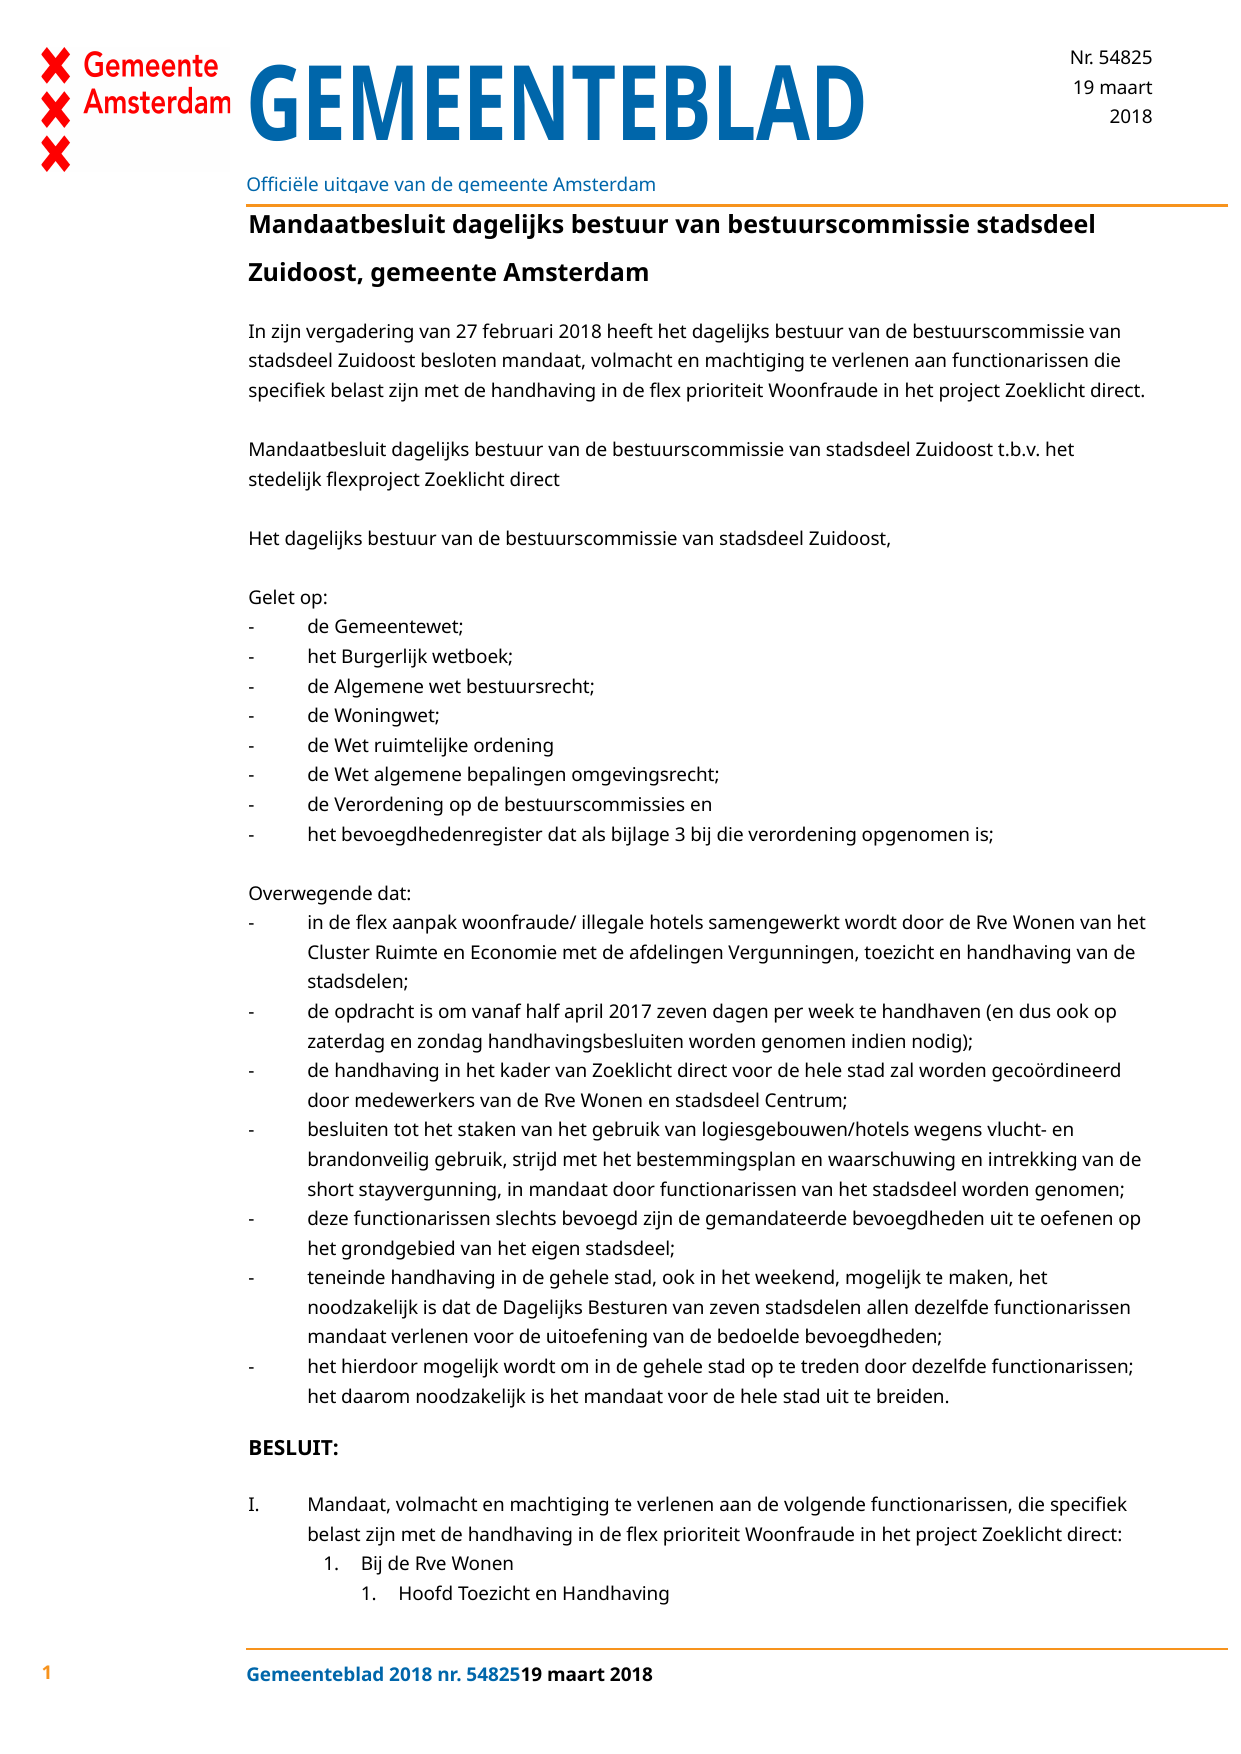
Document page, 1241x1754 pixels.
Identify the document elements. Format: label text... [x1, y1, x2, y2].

text Mandaatbesluit dagelijks bestuur van bestuurscommissie stadsdeel Zuidoost, gemeente Amsterdam [248, 207, 1152, 288]
text BESLUIT: [248, 1433, 1152, 1462]
text Mandaatbesluit dagelijks bestuur van de bestuurscommissie van stadsdeel Zuidoost t.b.v. het stedelijk flexproject Zoeklicht direct [248, 436, 1152, 492]
list de Verordening op de bestuurscommissies en [248, 791, 1152, 817]
list in de flex aanpak woonfraude/ illegale hotels samengewerkt wordt door de Rve Wonen van het Cluster Ruimte en Economie met de afdelingen Vergunningen, toezicht en handhaving van de stadsdelen; [248, 909, 1152, 994]
list Hoofd Toezicht en Handhaving [361, 1580, 1152, 1606]
list deze functionarissen slechts bevoegd zijn de gemandateerde bevoegdheden uit te oefenen op het grondgebied van het eigen stadsdeel; [248, 1205, 1152, 1261]
list de Wet ruimtelijke ordening [248, 732, 1152, 758]
text In zijn vergadering van 27 februari 2018 heeft het dagelijks bestuur van de bestuurscommissie van stadsdeel Zuidoost besloten mandaat, volmacht en machtiging te verlenen aan functionarissen die specifiek belast zijn met de handhaving in de flex prioriteit Woonfraude in het project Zoeklicht direct. [248, 318, 1152, 403]
text Gelet op: [248, 584, 1152, 610]
text Het dagelijks bestuur van de bestuurscommissie van stadsdeel Zuidoost, [248, 525, 1152, 551]
list teneinde handhaving in de gehele stad, ook in het weekend, mogelijk te maken, het noodzakelijk is dat de Dagelijks Besturen van zeven stadsdelen allen dezelfde functionarissen mandaat verlenen voor de uitoefening van de bedoelde bevoegdheden; [248, 1264, 1152, 1349]
list de Gemeentewet; [248, 614, 1152, 639]
list de Woningwet; [248, 702, 1152, 728]
list Bij de Rve Wonen [323, 1551, 1152, 1576]
list de handhaving in het kader van Zoeklicht direct voor de hele stad zal worden gecoördineerd door medewerkers van de Rve Wonen en stadsdeel Centrum; [248, 1057, 1152, 1113]
list het Burgerlijk wetboek; [248, 643, 1152, 669]
list besluiten tot het staken van het gebruik van logiesgebouwen/hotels wegens vlucht- en brandonveilig gebruik, strijd met het bestemmingsplan en waarschuwing en intrekking van de short stayvergunning, in mandaat door functionarissen van het stadsdeel worden genomen; [248, 1117, 1152, 1202]
list Mandaat, volmacht en machtiging te verlenen aan de volgende functionarissen, die specifiek belast zijn met de handhaving in de flex prioriteit Woonfraude in het project Zoeklicht direct: [248, 1491, 1152, 1547]
text Overwegende dat: [248, 880, 1152, 906]
list het bevoegdhedenregister dat als bijlage 3 bij die verordening opgenomen is; [248, 821, 1152, 847]
list de opdracht is om vanaf half april 2017 zeven dagen per week te handhaven (en dus ook op zaterdag en zondag handhavingsbesluiten worden genomen indien nodig); [248, 998, 1152, 1054]
picture [41, 47, 231, 172]
list de Algemene wet bestuursrecht; [248, 673, 1152, 699]
list de Wet algemene bepalingen omgevingsrecht; [248, 762, 1152, 787]
list het hierdoor mogelijk wordt om in de gehele stad op te treden door dezelfde functionarissen; het daarom noodzakelijk is het mandaat voor de hele stad uit te breiden. [248, 1353, 1152, 1409]
